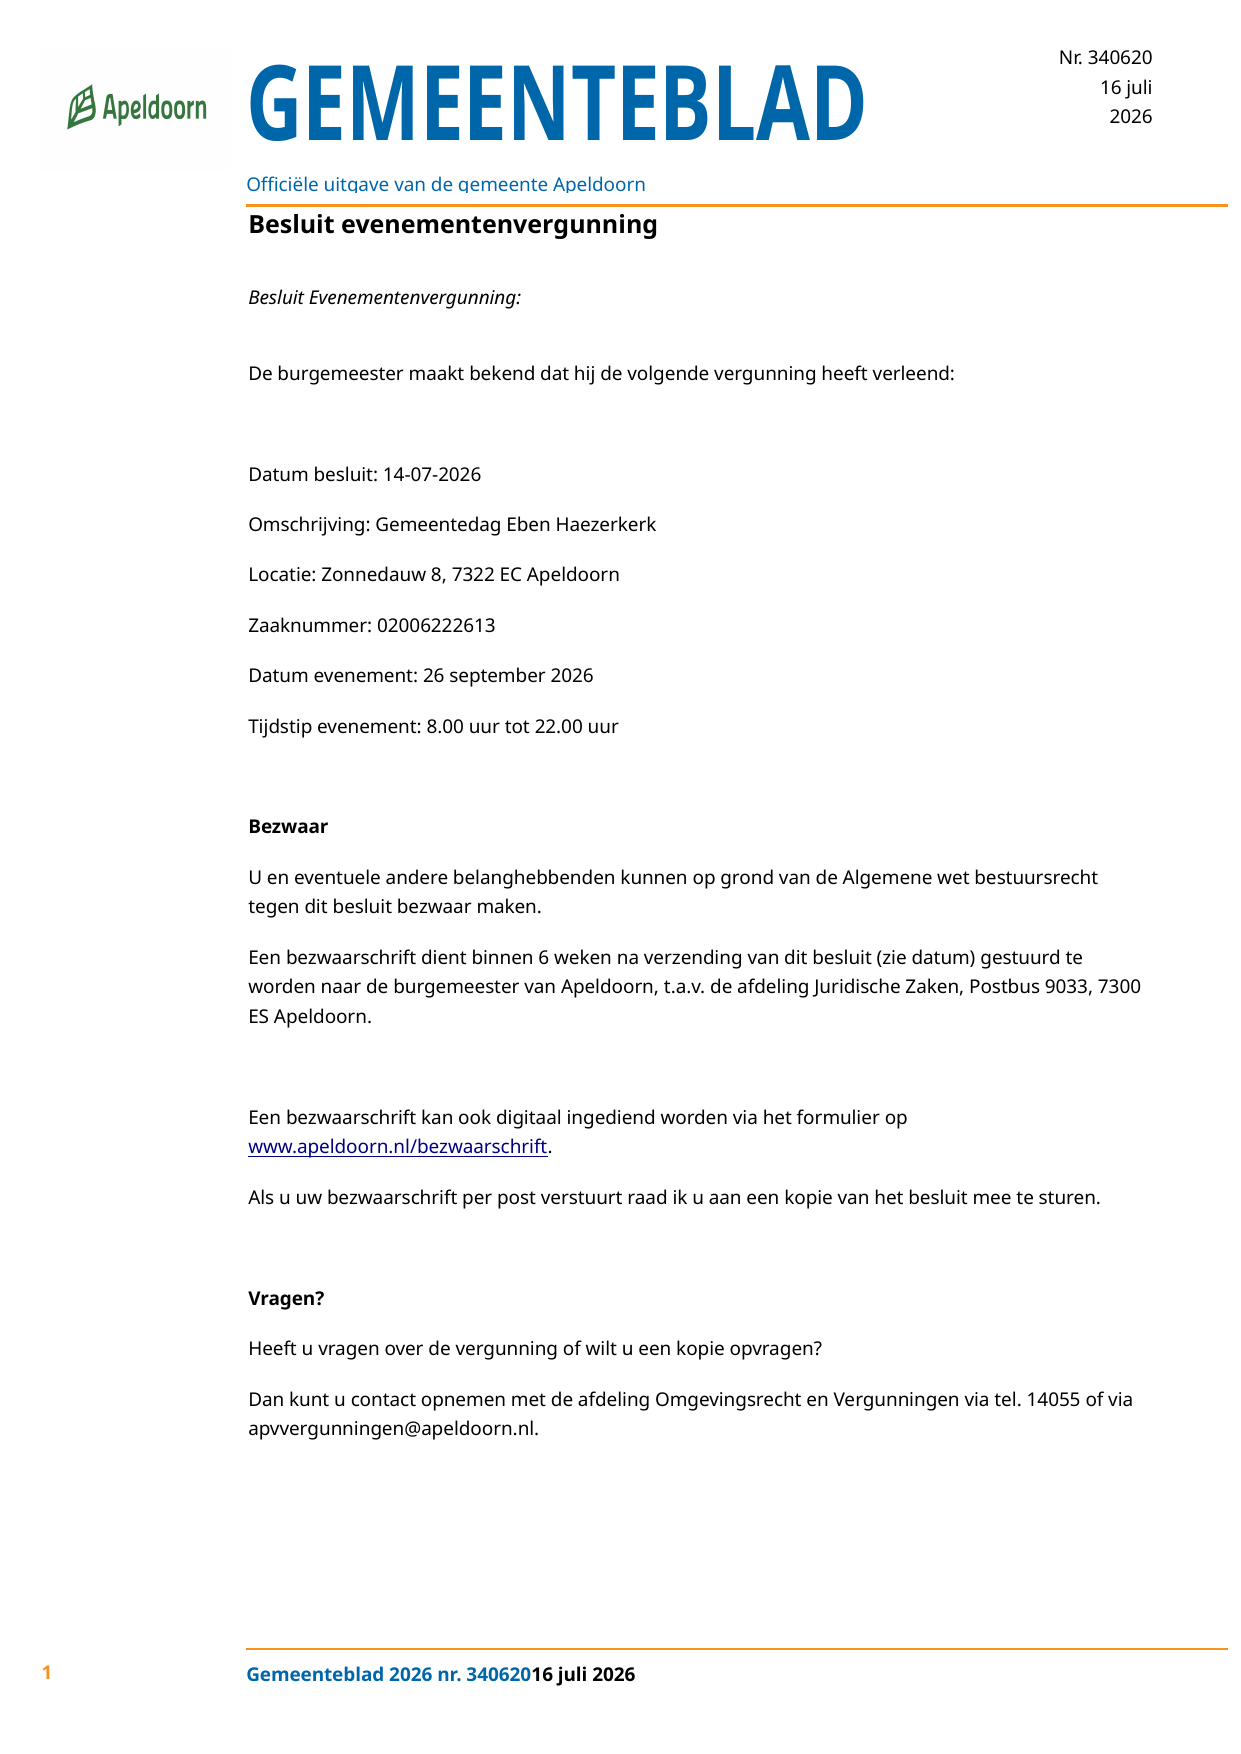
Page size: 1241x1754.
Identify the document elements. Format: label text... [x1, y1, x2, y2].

text Als u uw bezwaarschrift per post verstuurt raad ik u aan een kopie van het besluit mee te sturen. [248, 1184, 1152, 1210]
text Een bezwaarschrift kan ook digitaal ingediend worden via het formulier op www.apeldoorn.nl/bezwaarschrift. [248, 1104, 1152, 1159]
picture [41, 47, 231, 172]
text Locatie: Zonnedauw 8, 7322 EC Apeldoorn [248, 562, 1152, 587]
text Heeft u vragen over de vergunning of wilt u een kopie opvragen? [248, 1335, 1152, 1361]
text Datum evenement: 26 september 2026 [248, 662, 1152, 688]
text Besluit evenementenvergunning [248, 207, 1152, 241]
text Tijdstip evenement: 8.00 uur tot 22.00 uur [248, 713, 1152, 739]
text Bezwaar [248, 814, 1152, 839]
text Vragen? [248, 1285, 1152, 1311]
text Dan kunt u contact opnemen met de afdeling Omgevingsrecht en Vergunningen via tel. 14055 of via apvvergunningen@apeldoorn.nl. [248, 1386, 1152, 1441]
text De burgemeester maakt bekend dat hij de volgende vergunning heeft verleend: [248, 360, 1152, 386]
text Besluit Evenementenvergunning: [248, 284, 1152, 309]
text Datum besluit: 14-07-2026 [248, 461, 1152, 487]
text Omschrijving: Gemeentedag Eben Haezerkerk [248, 511, 1152, 537]
text U en eventuele andere belanghebbenden kunnen op grond van de Algemene wet bestuursrecht tegen dit besluit bezwaar maken. [248, 864, 1152, 919]
text Zaaknummer: 02006222613 [248, 612, 1152, 638]
text Een bezwaarschrift dient binnen 6 weken na verzending van dit besluit (zie datum) gestuurd te worden naar de burgemeester van Apeldoorn, t.a.v. de afdeling Juridische Zaken, Postbus 9033, 7300 ES Apeldoorn. [248, 944, 1152, 1029]
